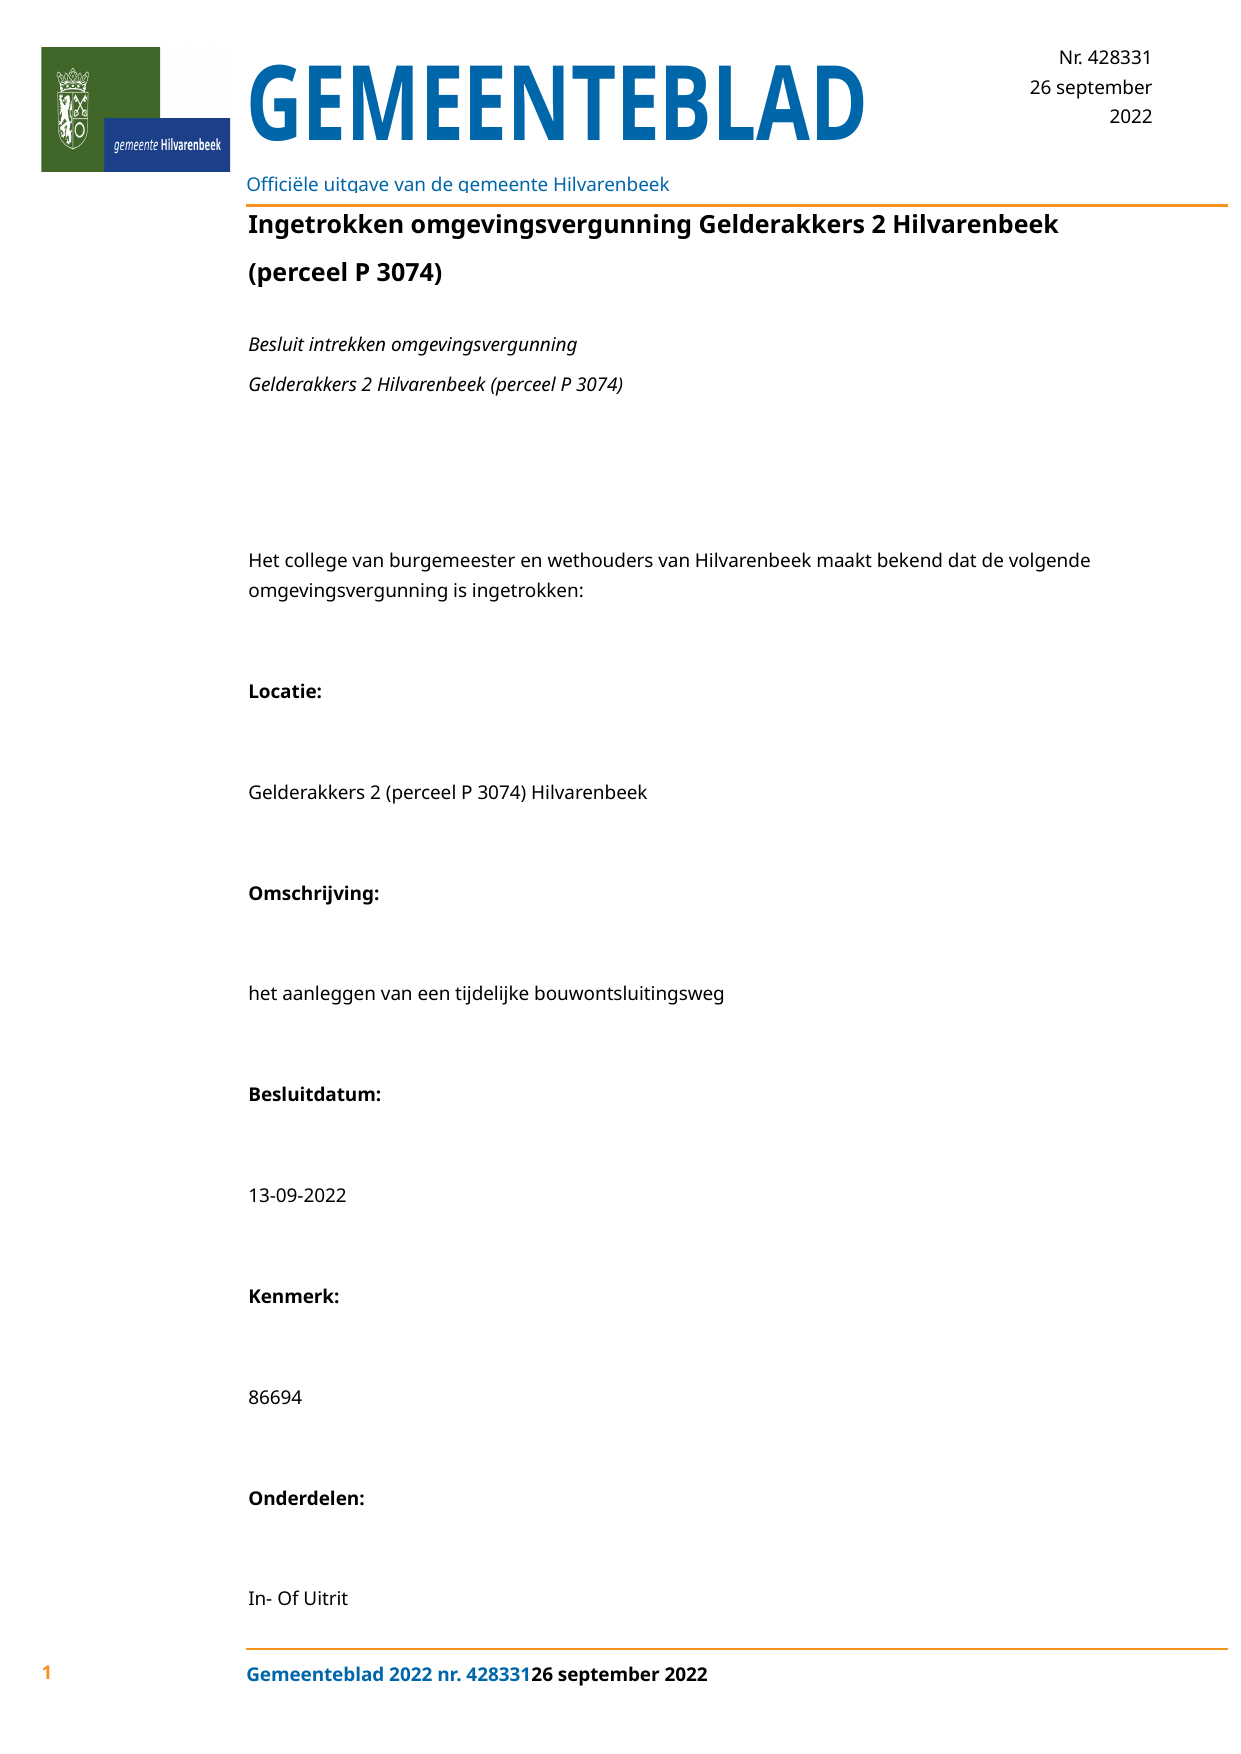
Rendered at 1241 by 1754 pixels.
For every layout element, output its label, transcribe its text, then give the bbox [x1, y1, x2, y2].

text Het college van burgemeester en wethouders van Hilvarenbeek maakt bekend dat de volgende omgevingsvergunning is ingetrokken: [248, 548, 1152, 603]
text 86694 [248, 1384, 1152, 1410]
text Locatie: [248, 678, 1152, 704]
text Onderdelen: [248, 1485, 1152, 1511]
text Besluitdatum: [248, 1081, 1152, 1107]
picture [41, 47, 231, 172]
text Omschrijving: [248, 880, 1152, 906]
text Besluit intrekken omgevingsvergunning [248, 331, 1152, 357]
text Gelderakkers 2 Hilvarenbeek (perceel P 3074) [248, 371, 1152, 396]
text het aanleggen van een tijdelijke bouwontsluitingsweg [248, 981, 1152, 1006]
text Ingetrokken omgevingsvergunning Gelderakkers 2 Hilvarenbeek (perceel P 3074) [248, 207, 1152, 288]
text Kenmerk: [248, 1283, 1152, 1309]
text Gelderakkers 2 (perceel P 3074) Hilvarenbeek [248, 779, 1152, 805]
text 13-09-2022 [248, 1182, 1152, 1208]
text In- Of Uitrit [248, 1586, 1152, 1611]
